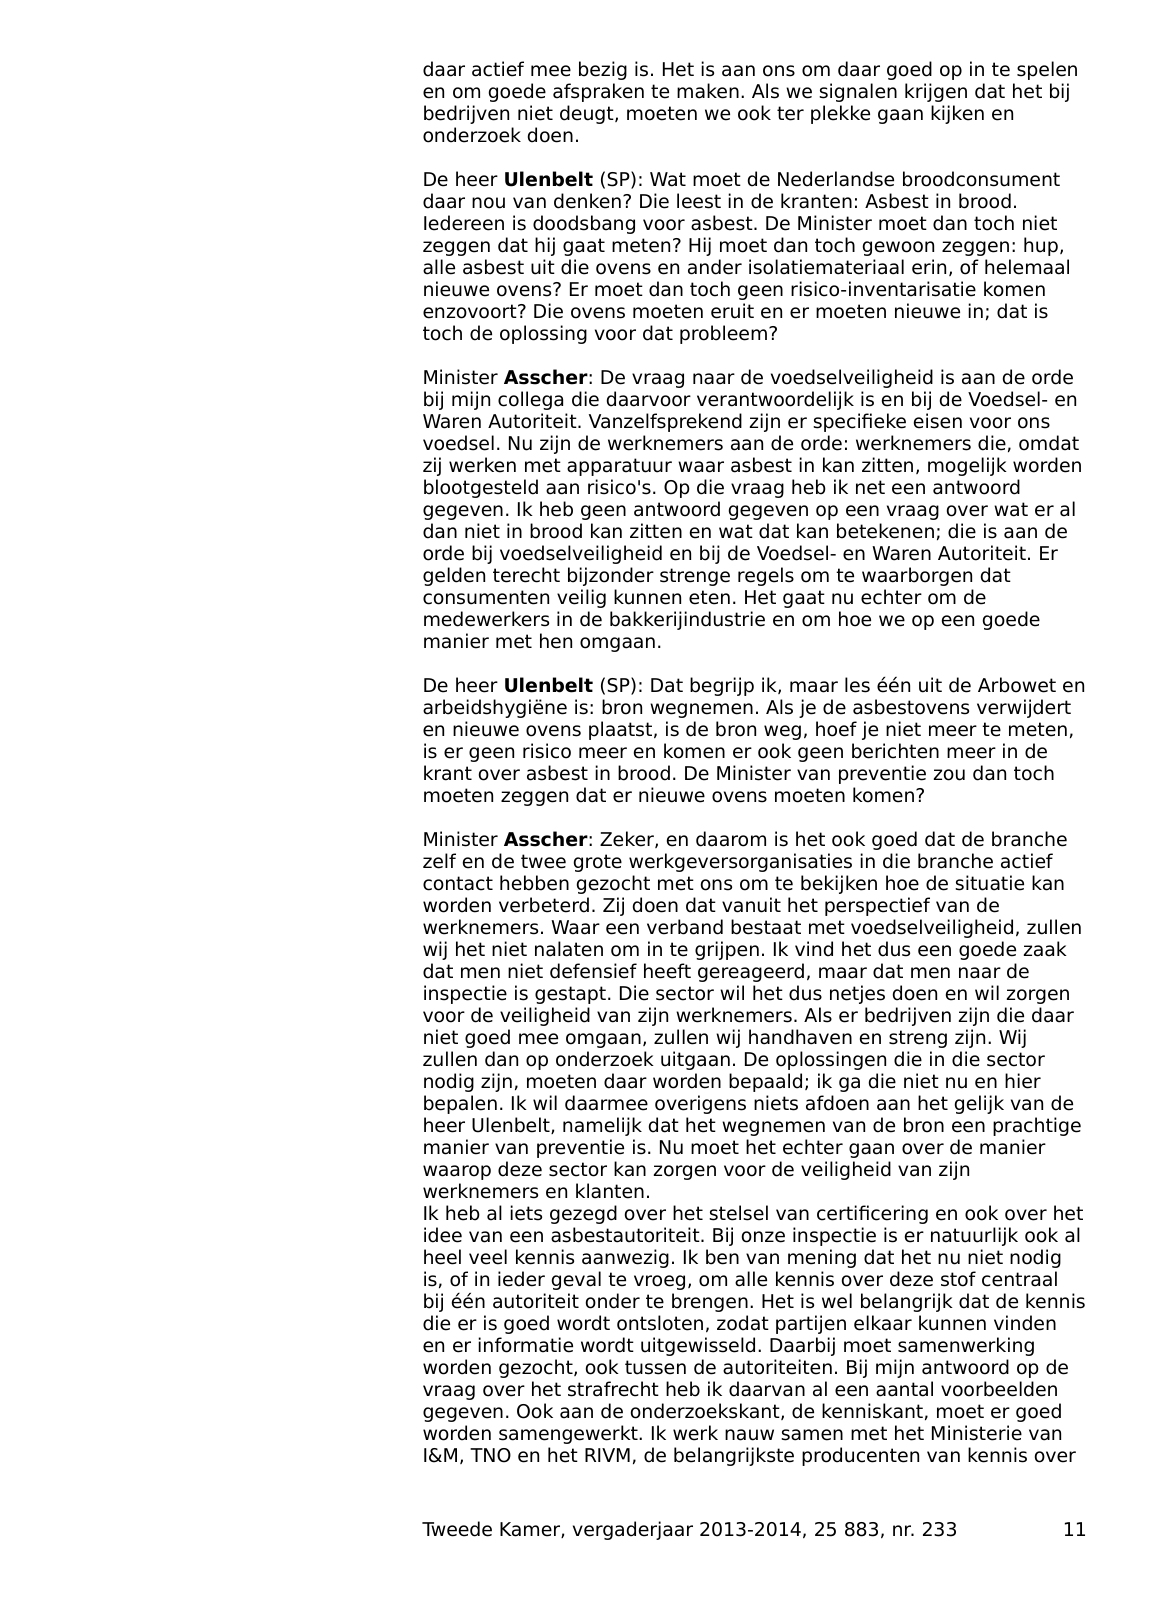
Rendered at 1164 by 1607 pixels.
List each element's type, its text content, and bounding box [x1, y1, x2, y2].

text De heer Ulenbelt (SP): Dat begrijp ik, maar les één uit de Arbowet en arbeidshygiëne is: bron wegnemen. Als je de asbestovens verwijdert en nieuwe ovens plaatst, is de bron weg, hoef je niet meer te meten, is er geen risico meer en komen er ook geen berichten meer in de krant over asbest in brood. De Minister van preventie zou dan toch moeten zeggen dat er nieuwe ovens moeten komen? [422, 675, 1087, 807]
text Minister Asscher: Zeker, en daarom is het ook goed dat de branche zelf en de twee grote werkgeversorganisaties in die branche actief contact hebben gezocht met ons om te bekijken hoe de situatie kan worden verbeterd. Zij doen dat vanuit het perspectief van de werknemers. Waar een verband bestaat met voedselveiligheid, zullen wij het niet nalaten om in te grijpen. Ik vind het dus een goede zaak dat men niet defensief heeft gereageerd, maar dat men naar de inspectie is gestapt. Die sector wil het dus netjes doen en wil zorgen voor de veiligheid van zijn werknemers. Als er bedrijven zijn die daar niet goed mee omgaan, zullen wij handhaven en streng zijn. Wij zullen dan op onderzoek uitgaan. De oplossingen die in die sector nodig zijn, moeten daar worden bepaald; ik ga die niet nu en hier bepalen. Ik wil daarmee overigens niets afdoen aan het gelijk van de heer Ulenbelt, namelijk dat het wegnemen van de bron een prachtige manier van preventie is. Nu moet het echter gaan over de manier waarop deze sector kan zorgen voor de veiligheid van zijn werknemers en klanten. [422, 829, 1087, 1203]
text Ik heb al iets gezegd over het stelsel van certificering en ook over het idee van een asbestautoriteit. Bij onze inspectie is er natuurlijk ook al heel veel kennis aanwezig. Ik ben van mening dat het nu niet nodig is, of in ieder geval te vroeg, om alle kennis over deze stof centraal bij één autoriteit onder te brengen. Het is wel belangrijk dat de kennis die er is goed wordt ontsloten, zodat partijen elkaar kunnen vinden en er informatie wordt uitgewisseld. Daarbij moet samenwerking worden gezocht, ook tussen de autoriteiten. Bij mijn antwoord op de vraag over het strafrecht heb ik daarvan al een aantal voorbeelden gegeven. Ook aan de onderzoekskant, de kenniskant, moet er goed worden samengewerkt. Ik werk nauw samen met het Ministerie van I&M, TNO en het RIVM, de belangrijkste producenten van kennis over [422, 1203, 1087, 1467]
text Minister Asscher: De vraag naar de voedselveiligheid is aan de orde bij mijn collega die daarvoor verantwoordelijk is en bij de Voedsel- en Waren Autoriteit. Vanzelfsprekend zijn er specifieke eisen voor ons voedsel. Nu zijn de werknemers aan de orde: werknemers die, omdat zij werken met apparatuur waar asbest in kan zitten, mogelijk worden blootgesteld aan risico's. Op die vraag heb ik net een antwoord gegeven. Ik heb geen antwoord gegeven op een vraag over wat er al dan niet in brood kan zitten en wat dat kan betekenen; die is aan de orde bij voedselveiligheid en bij de Voedsel- en Waren Autoriteit. Er gelden terecht bijzonder strenge regels om te waarborgen dat consumenten veilig kunnen eten. Het gaat nu echter om de medewerkers in de bakkerijindustrie en om hoe we op een goede manier met hen omgaan. [422, 367, 1087, 653]
text daar actief mee bezig is. Het is aan ons om daar goed op in te spelen en om goede afspraken te maken. Als we signalen krijgen dat het bij bedrijven niet deugt, moeten we ook ter plekke gaan kijken en onderzoek doen. [422, 59, 1087, 147]
text De heer Ulenbelt (SP): Wat moet de Nederlandse broodconsument daar nou van denken? Die leest in de kranten: Asbest in brood. Iedereen is doodsbang voor asbest. De Minister moet dan toch niet zeggen dat hij gaat meten? Hij moet dan toch gewoon zeggen: hup, alle asbest uit die ovens en ander isolatiemateriaal erin, of helemaal nieuwe ovens? Er moet dan toch geen risico-inventarisatie komen enzovoort? Die ovens moeten eruit en er moeten nieuwe in; dat is toch de oplossing voor dat probleem? [422, 169, 1087, 345]
